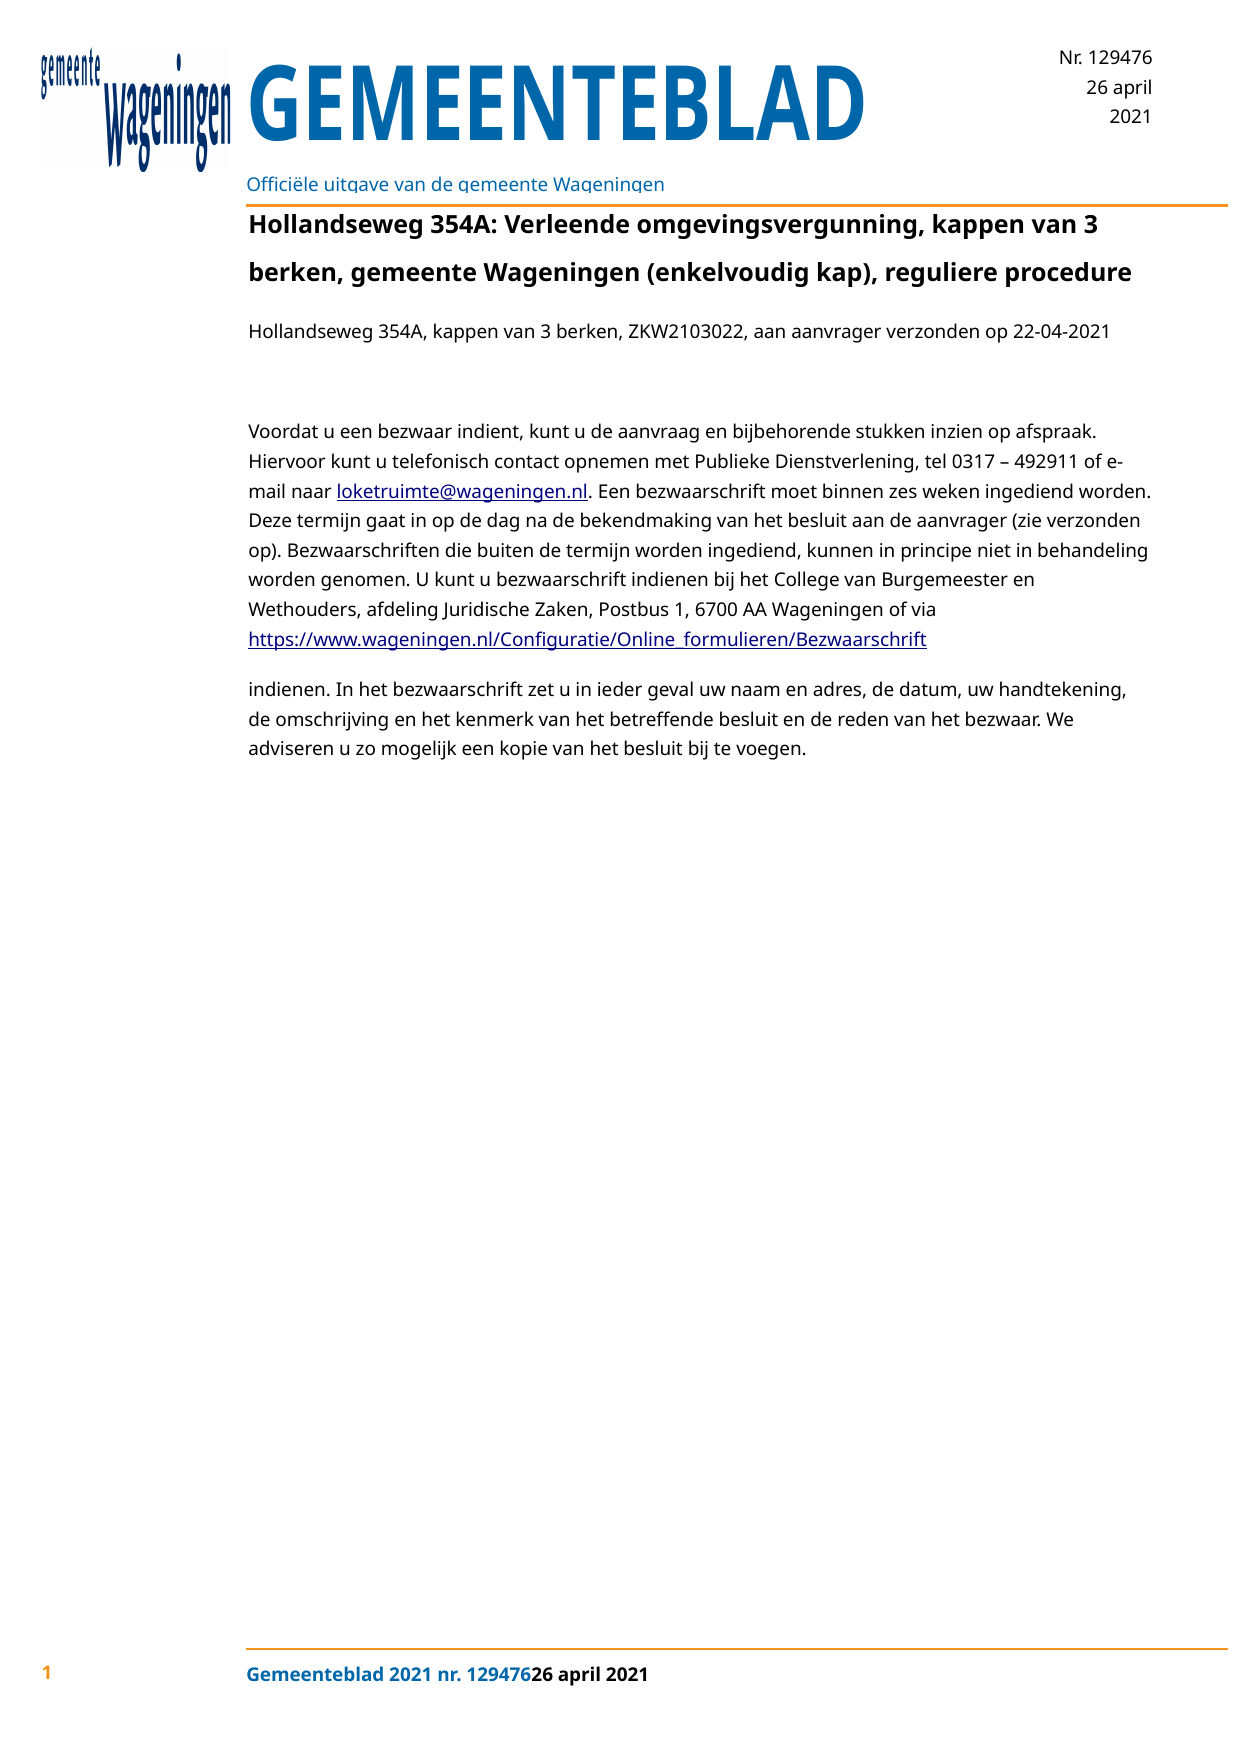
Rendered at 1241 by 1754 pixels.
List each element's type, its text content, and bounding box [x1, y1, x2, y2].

text indienen. In het bezwaarschrift zet u in ieder geval uw naam en adres, de datum, uw handtekening, de omschrijving en het kenmerk van het betreffende besluit en de reden van het bezwaar. We adviseren u zo mogelijk een kopie van het besluit bij te voegen. [248, 676, 1152, 761]
picture [41, 47, 231, 172]
text Hollandseweg 354A: Verleende omgevingsvergunning, kappen van 3 berken, gemeente Wageningen (enkelvoudig kap), reguliere procedure [248, 207, 1152, 288]
text Voordat u een bezwaar indient, kunt u de aanvraag en bijbehorende stukken inzien op afspraak. Hiervoor kunt u telefonisch contact opnemen met Publieke Dienstverlening, tel 0317 – 492911 of e-mail naar loketruimte@wageningen.nl. Een bezwaarschrift moet binnen zes weken ingediend worden. Deze termijn gaat in op de dag na de bekendmaking van het besluit aan de aanvrager (zie verzonden op). Bezwaarschriften die buiten de termijn worden ingediend, kunnen in principe niet in behandeling worden genomen. U kunt u bezwaarschrift indienen bij het College van Burgemeester en Wethouders, afdeling Juridische Zaken, Postbus 1, 6700 AA Wageningen of via https://www.wageningen.nl/Configuratie/Online_formulieren/Bezwaarschrift [248, 419, 1152, 652]
text Hollandseweg 354A, kappen van 3 berken, ZKW2103022, aan aanvrager verzonden op 22-04-2021 [248, 318, 1152, 344]
